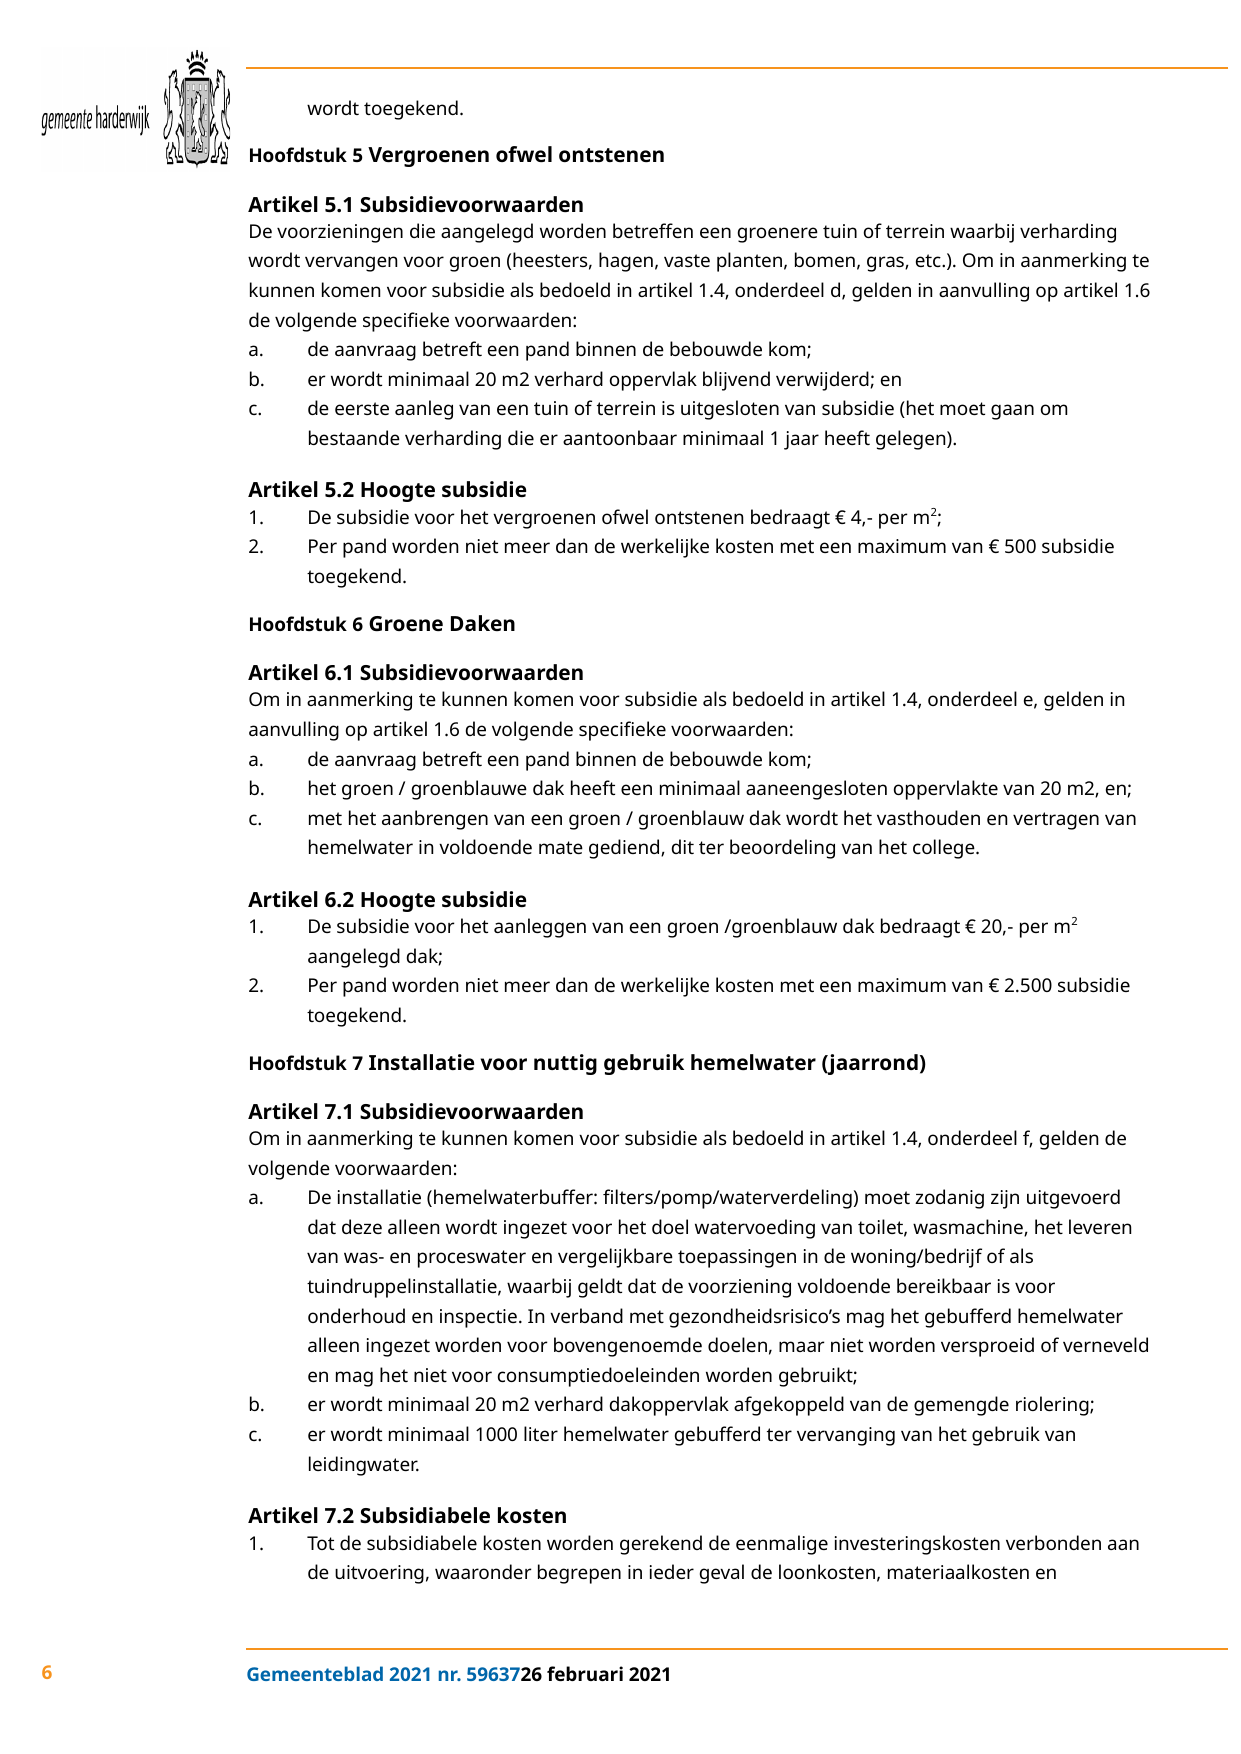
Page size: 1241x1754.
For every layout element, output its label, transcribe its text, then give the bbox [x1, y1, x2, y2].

list De subsidie voor het aanleggen van een groen /groenblauw dak bedraagt € 20,- per m2 aangelegd dak; [248, 913, 1152, 969]
list er wordt minimaal 1000 liter hemelwater gebufferd ter vervanging van het gebruik van leidingwater. [248, 1421, 1152, 1477]
list De installatie (hemelwaterbuffer: filters/pomp/waterverdeling) moet zodanig zijn uitgevoerd dat deze alleen wordt ingezet voor het doel watervoeding van toilet, wasmachine, het leveren van was- en proceswater en vergelijkbare toepassingen in de woning/bedrijf of als tuindruppelinstallatie, waarbij geldt dat de voorziening voldoende bereikbaar is voor onderhoud en inspectie. In verband met gezondheidsrisico’s mag het gebufferd hemelwater alleen ingezet worden voor bovengenoemde doelen, maar niet worden versproeid of verneveld en mag het niet voor consumptiedoeleinden worden gebruikt; [248, 1184, 1152, 1388]
text Hoofdstuk 5 Vergroenen ofwel ontstenen [248, 140, 1152, 169]
picture [41, 47, 231, 172]
list er wordt minimaal 20 m2 verhard oppervlak blijvend verwijderd; en [248, 366, 1152, 392]
text Artikel 6.1 Subsidievoorwaarden [248, 658, 1152, 687]
text Artikel 6.2 Hoogte subsidie [248, 885, 1152, 913]
text De voorzieningen die aangelegd worden betreffen een groenere tuin of terrein waarbij verharding wordt vervangen voor groen (heesters, hagen, vaste planten, bomen, gras, etc.). Om in aanmerking te kunnen komen voor subsidie als bedoeld in artikel 1.4, onderdeel d, gelden in aanvulling op artikel 1.6 de volgende specifieke voorwaarden: [248, 218, 1152, 333]
text Artikel 7.1 Subsidievoorwaarden [248, 1097, 1152, 1125]
list wordt toegekend. [248, 95, 1152, 121]
list de aanvraag betreft een pand binnen de bebouwde kom; [248, 336, 1152, 362]
text Artikel 5.2 Hoogte subsidie [248, 476, 1152, 504]
list het groen / groenblauwe dak heeft een minimaal aaneengesloten oppervlakte van 20 m2, en; [248, 775, 1152, 801]
list Per pand worden niet meer dan de werkelijke kosten met een maximum van € 2.500 subsidie toegekend. [248, 972, 1152, 1028]
text Artikel 7.2 Subsidiabele kosten [248, 1501, 1152, 1530]
list de aanvraag betreft een pand binnen de bebouwde kom; [248, 746, 1152, 771]
list met het aanbrengen van een groen / groenblauw dak wordt het vasthouden en vertragen van hemelwater in voldoende mate gediend, dit ter beoordeling van het college. [248, 805, 1152, 860]
list de eerste aanleg van een tuin of terrein is uitgesloten van subsidie (het moet gaan om bestaande verharding die er aantoonbaar minimaal 1 jaar heeft gelegen). [248, 396, 1152, 451]
text Artikel 5.1 Subsidievoorwaarden [248, 190, 1152, 218]
text Om in aanmerking te kunnen komen voor subsidie als bedoeld in artikel 1.4, onderdeel f, gelden de volgende voorwaarden: [248, 1125, 1152, 1181]
list Tot de subsidiabele kosten worden gerekend de eenmalige investeringskosten verbonden aan de uitvoering, waaronder begrepen in ieder geval de loonkosten, materiaalkosten en [248, 1530, 1152, 1585]
list Per pand worden niet meer dan de werkelijke kosten met een maximum van € 500 subsidie toegekend. [248, 534, 1152, 589]
text Om in aanmerking te kunnen komen voor subsidie als bedoeld in artikel 1.4, onderdeel e, gelden in aanvulling op artikel 1.6 de volgende specifieke voorwaarden: [248, 687, 1152, 742]
list er wordt minimaal 20 m2 verhard dakoppervlak afgekoppeld van de gemengde riolering; [248, 1392, 1152, 1417]
list De subsidie voor het vergroenen ofwel ontstenen bedraagt € 4,- per m2; [248, 504, 1152, 530]
text Hoofdstuk 6 Groene Daken [248, 609, 1152, 637]
text Hoofdstuk 7 Installatie voor nuttig gebruik hemelwater (jaarrond) [248, 1048, 1152, 1076]
